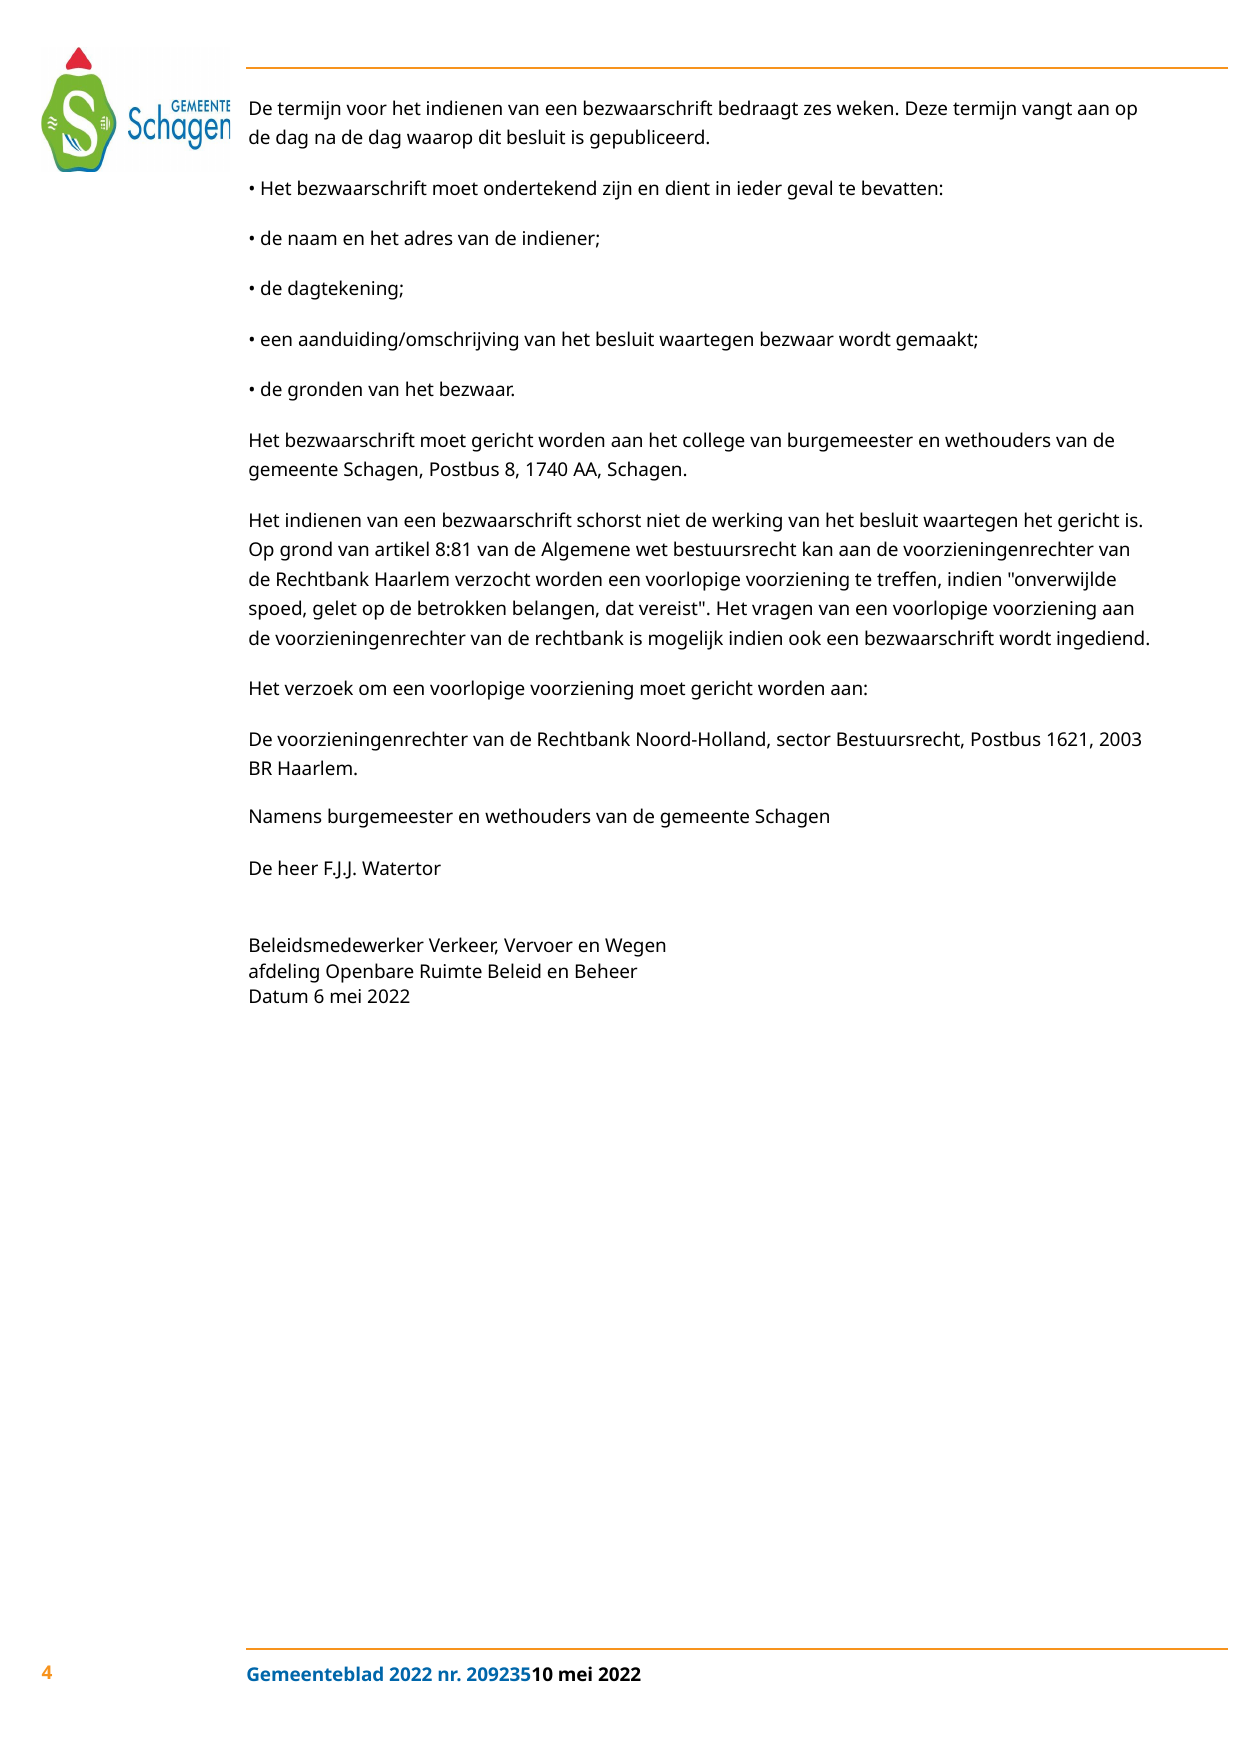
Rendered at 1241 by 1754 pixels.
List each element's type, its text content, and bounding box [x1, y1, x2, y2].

text De voorzieningenrechter van de Rechtbank Noord-Holland, sector Bestuursrecht, Postbus 1621, 2003 BR Haarlem. [248, 726, 1152, 781]
text Het indienen van een bezwaarschrift schorst niet de werking van het besluit waartegen het gericht is. Op grond van artikel 8:81 van de Algemene wet bestuursrecht kan aan de voorzieningenrechter van de Rechtbank Haarlem verzocht worden een voorlopige voorziening te treffen, indien "onverwijlde spoed, gelet op de betrokken belangen, dat vereist". Het vragen van een voorlopige voorziening aan de voorzieningenrechter van de rechtbank is mogelijk indien ook een bezwaarschrift wordt ingediend. [248, 507, 1152, 651]
text • de dagtekening; [248, 276, 1152, 301]
text Het bezwaarschrift moet gericht worden aan het college van burgemeester en wethouders van de gemeente Schagen, Postbus 8, 1740 AA, Schagen. [248, 427, 1152, 482]
text • een aanduiding/omschrijving van het besluit waartegen bezwaar wordt gemaakt; [248, 326, 1152, 352]
text Datum 6 mei 2022 [248, 983, 1152, 1009]
text • Het bezwaarschrift moet ondertekend zijn en dient in ieder geval te bevatten: [248, 175, 1152, 201]
text afdeling Openbare Ruimte Beleid en Beheer [248, 958, 1152, 983]
text Het verzoek om een voorlopige voorziening moet gericht worden aan: [248, 676, 1152, 701]
text • de naam en het adres van de indiener; [248, 225, 1152, 251]
text Namens burgemeester en wethouders van de gemeente Schagen [248, 803, 1152, 829]
picture [41, 47, 231, 172]
text Beleidsmedewerker Verkeer, Vervoer en Wegen [248, 932, 1152, 958]
text • de gronden van het bezwaar. [248, 376, 1152, 402]
text De termijn voor het indienen van een bezwaarschrift bedraagt zes weken. Deze termijn vangt aan op de dag na de dag waarop dit besluit is gepubliceerd. [248, 95, 1152, 150]
text De heer F.J.J. Watertor [248, 855, 1152, 881]
